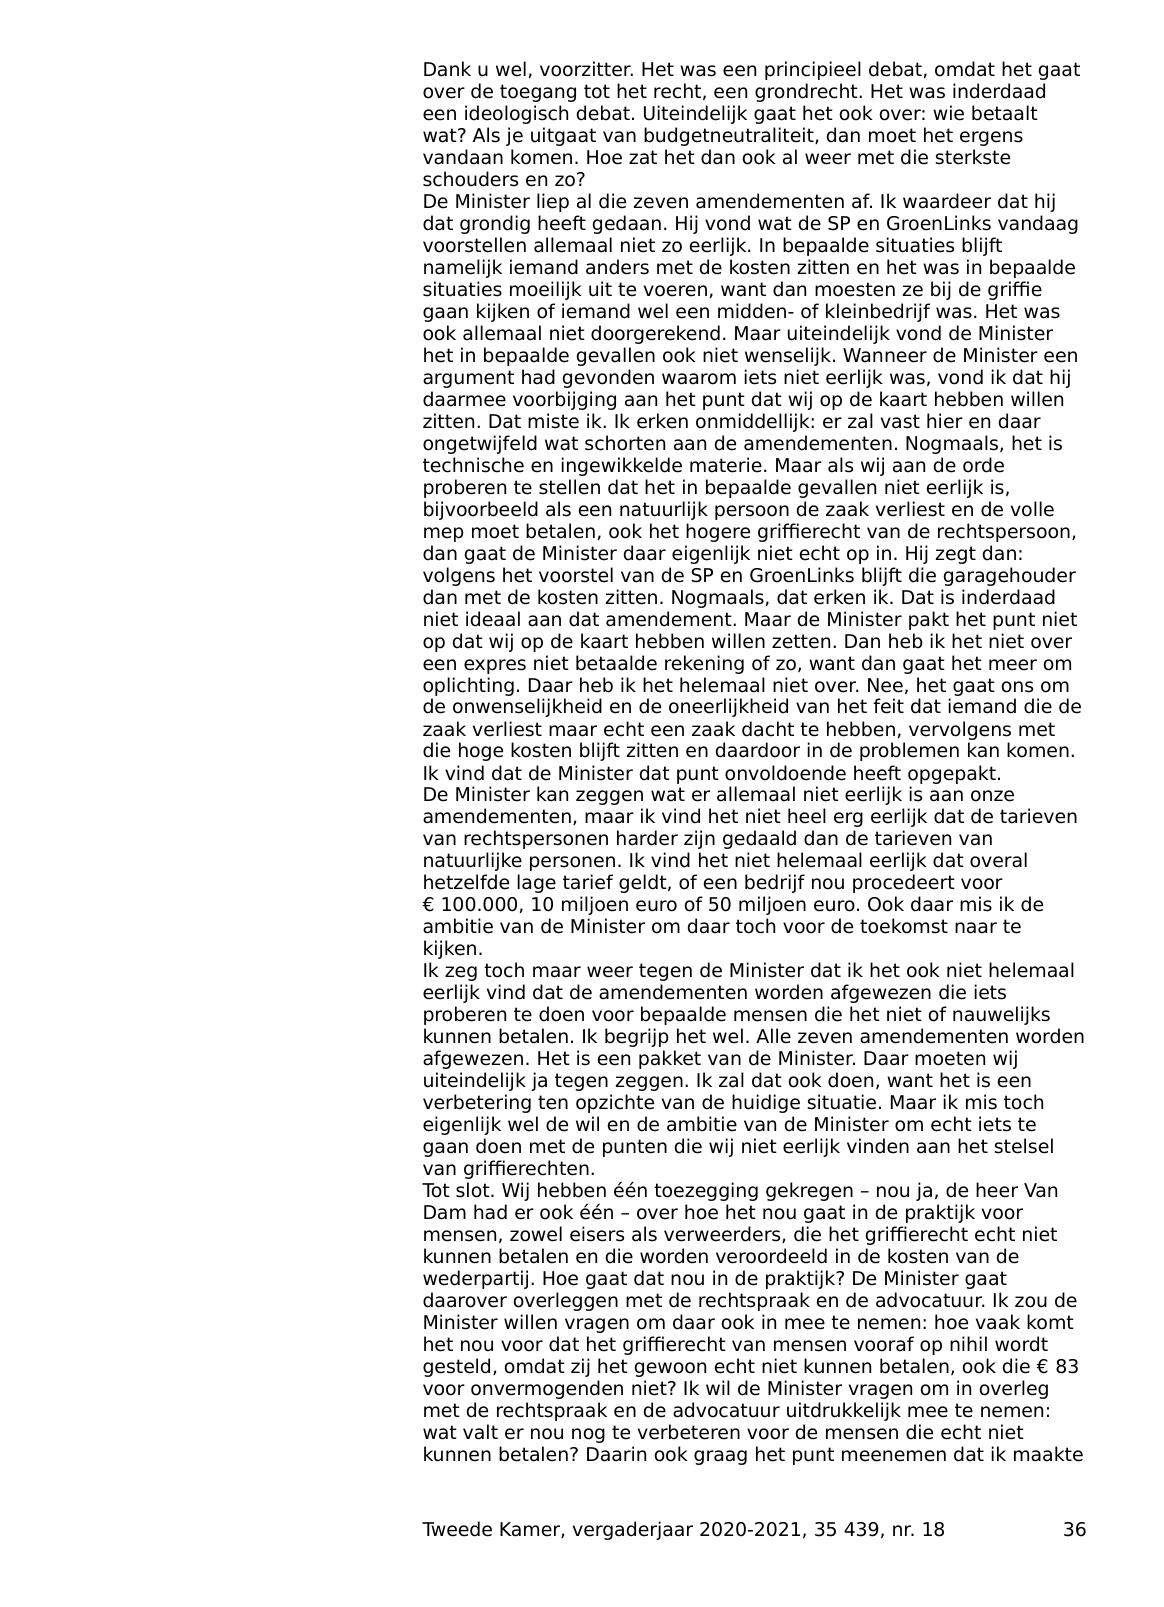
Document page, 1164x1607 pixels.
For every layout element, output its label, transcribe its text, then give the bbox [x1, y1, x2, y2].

text Ik zeg toch maar weer tegen de Minister dat ik het ook niet helemaal eerlijk vind dat de amendementen worden afgewezen die iets proberen te doen voor bepaalde mensen die het niet of nauwelijks kunnen betalen. Ik begrijp het wel. Alle zeven amendementen worden afgewezen. Het is een pakket van de Minister. Daar moeten wij uiteindelijk ja tegen zeggen. Ik zal dat ook doen, want het is een verbetering ten opzichte van de huidige situatie. Maar ik mis toch eigenlijk wel de wil en de ambitie van de Minister om echt iets te gaan doen met de punten die wij niet eerlijk vinden aan het stelsel van griffierechten. [422, 960, 1087, 1180]
text Dank u wel, voorzitter. Het was een principieel debat, omdat het gaat over de toegang tot het recht, een grondrecht. Het was inderdaad een ideologisch debat. Uiteindelijk gaat het ook over: wie betaalt wat? Als je uitgaat van budgetneutraliteit, dan moet het ergens vandaan komen. Hoe zat het dan ook al weer met die sterkste schouders en zo? [422, 59, 1087, 191]
text Tot slot. Wij hebben één toezegging gekregen – nou ja, de heer Van Dam had er ook één – over hoe het nou gaat in de praktijk voor mensen, zowel eisers als verweerders, die het griffierecht echt niet kunnen betalen en die worden veroordeeld in de kosten van de wederpartij. Hoe gaat dat nou in de praktijk? De Minister gaat daarover overleggen met de rechtspraak en de advocatuur. Ik zou de Minister willen vragen om daar ook in mee te nemen: hoe vaak komt het nou voor dat het griffierecht van mensen vooraf op nihil wordt gesteld, omdat zij het gewoon echt niet kunnen betalen, ook die € 83 voor onvermogenden niet? Ik wil de Minister vragen om in overleg met de rechtspraak en de advocatuur uitdrukkelijk mee te nemen: wat valt er nou nog te verbeteren voor de mensen die echt niet kunnen betalen? Daarin ook graag het punt meenemen dat ik maakte [422, 1180, 1087, 1466]
text De Minister kan zeggen wat er allemaal niet eerlijk is aan onze amendementen, maar ik vind het niet heel erg eerlijk dat de tarieven van rechtspersonen harder zijn gedaald dan de tarieven van natuurlijke personen. Ik vind het niet helemaal eerlijk dat overal hetzelfde lage tarief geldt, of een bedrijf nou procedeert voor € 100.000, 10 miljoen euro of 50 miljoen euro. Ook daar mis ik de ambitie van de Minister om daar toch voor de toekomst naar te kijken. [422, 784, 1087, 960]
text De Minister liep al die zeven amendementen af. Ik waardeer dat hij dat grondig heeft gedaan. Hij vond wat de SP en GroenLinks vandaag voorstellen allemaal niet zo eerlijk. In bepaalde situaties blijft namelijk iemand anders met de kosten zitten en het was in bepaalde situaties moeilijk uit te voeren, want dan moesten ze bij de griffie gaan kijken of iemand wel een midden- of kleinbedrijf was. Het was ook allemaal niet doorgerekend. Maar uiteindelijk vond de Minister het in bepaalde gevallen ook niet wenselijk. Wanneer de Minister een argument had gevonden waarom iets niet eerlijk was, vond ik dat hij daarmee voorbijging aan het punt dat wij op de kaart hebben willen zitten. Dat miste ik. Ik erken onmiddellijk: er zal vast hier en daar ongetwijfeld wat schorten aan de amendementen. Nogmaals, het is technische en ingewikkelde materie. Maar als wij aan de orde proberen te stellen dat het in bepaalde gevallen niet eerlijk is, bijvoorbeeld als een natuurlijk persoon de zaak verliest en de volle mep moet betalen, ook het hogere griffierecht van de rechtspersoon, dan gaat de Minister daar eigenlijk niet echt op in. Hij zegt dan: volgens het voorstel van de SP en GroenLinks blijft die garagehouder dan met de kosten zitten. Nogmaals, dat erken ik. Dat is inderdaad niet ideaal aan dat amendement. Maar de Minister pakt het punt niet op dat wij op de kaart hebben willen zetten. Dan heb ik het niet over een expres niet betaalde rekening of zo, want dan gaat het meer om oplichting. Daar heb ik het helemaal niet over. Nee, het gaat ons om de onwenselijkheid en de oneerlijkheid van het feit dat iemand die de zaak verliest maar echt een zaak dacht te hebben, vervolgens met die hoge kosten blijft zitten en daardoor in de problemen kan komen. Ik vind dat de Minister dat punt onvoldoende heeft opgepakt. [422, 191, 1087, 784]
